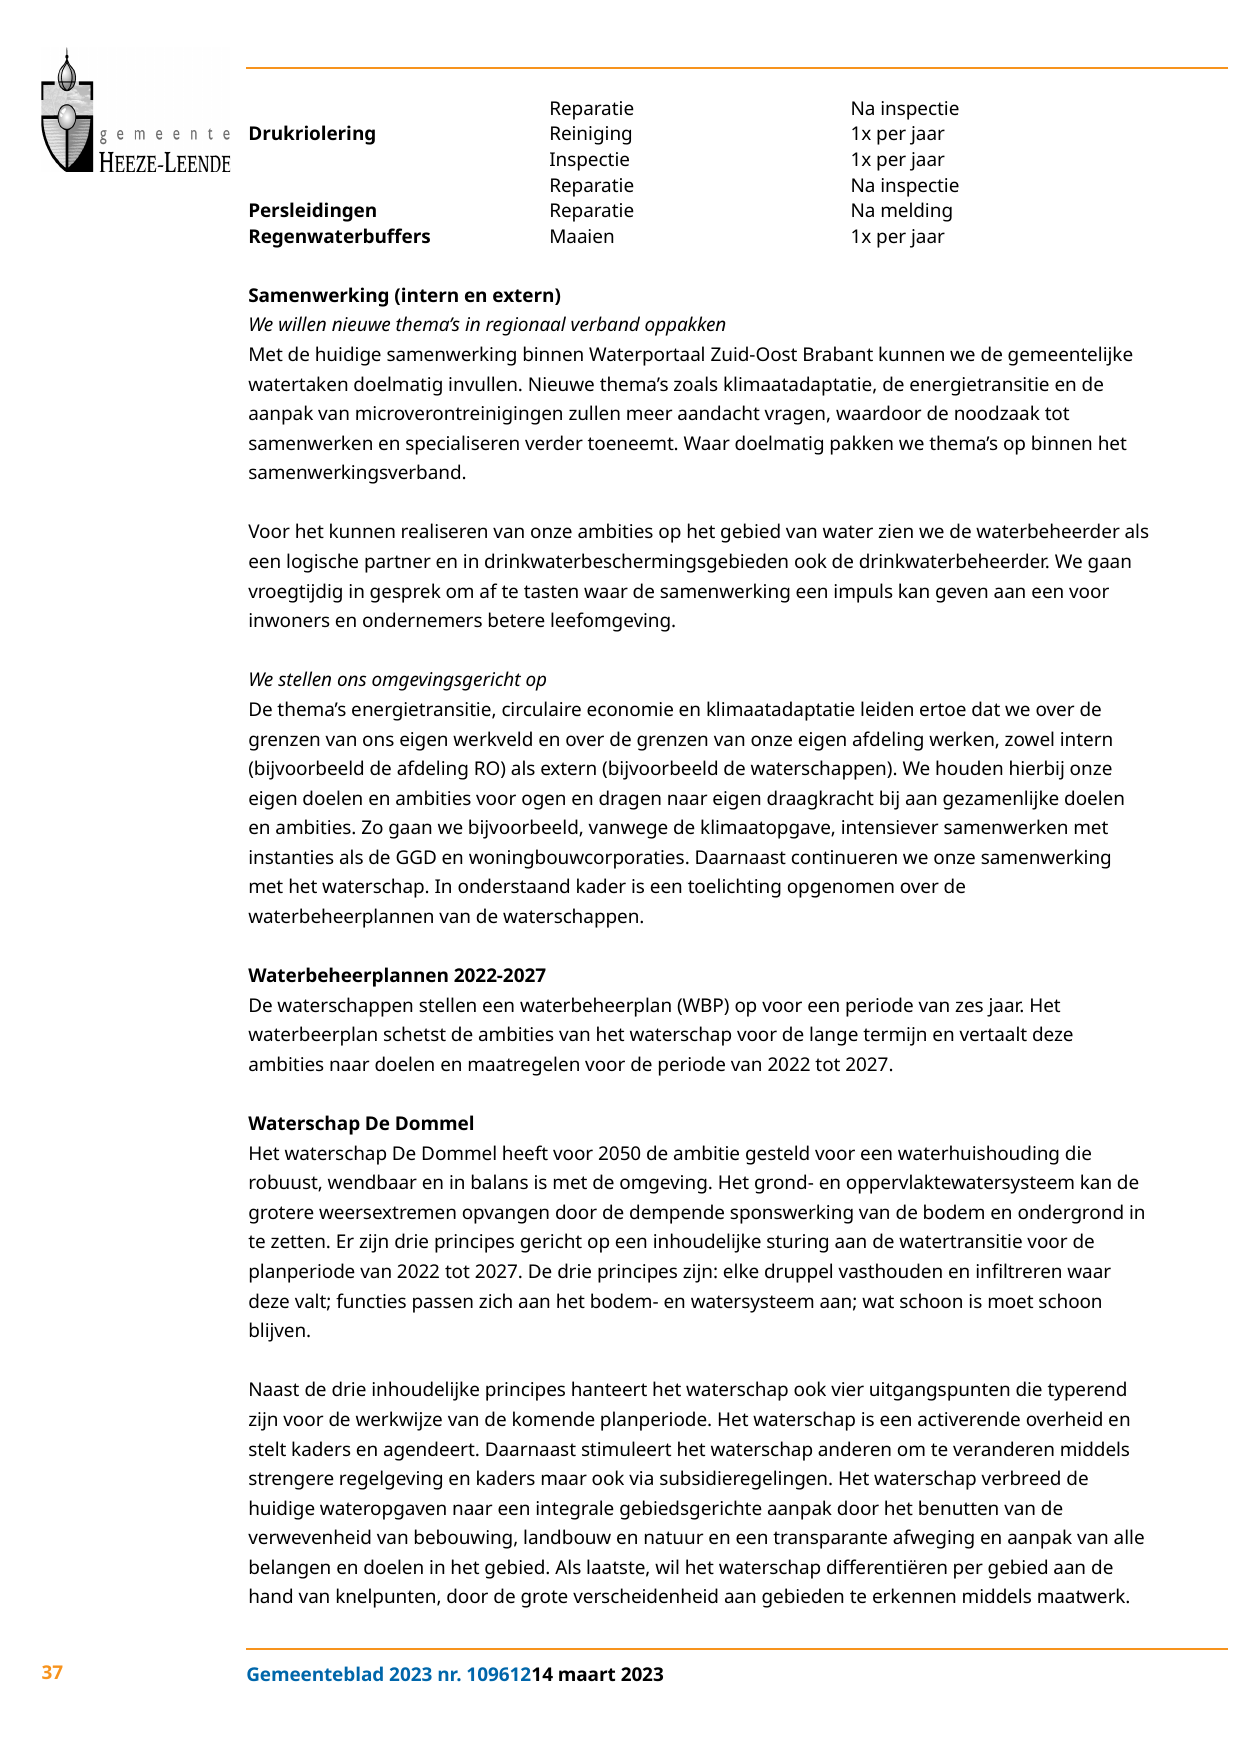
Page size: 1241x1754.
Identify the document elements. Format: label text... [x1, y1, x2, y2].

table_cell Na inspectie [850, 172, 1152, 198]
table_cell [248, 172, 549, 198]
text Het waterschap De Dommel heeft voor 2050 de ambitie gesteld voor een waterhuishouding die robuust, wendbaar en in balans is met de omgeving. Het grond- en oppervlaktewatersysteem kan de grotere weersextremen opvangen door de dempende sponswerking van de bodem en ondergrond in te zetten. Er zijn drie principes gericht op een inhoudelijke sturing aan de watertransitie voor de planperiode van 2022 tot 2027. De drie principes zijn: elke druppel vasthouden en infiltreren waar deze valt; functies passen zich aan het bodem- en watersysteem aan; wat schoon is moet schoon blijven. [248, 1140, 1152, 1343]
table_cell [248, 146, 549, 172]
text De waterschappen stellen een waterbeheerplan (WBP) op voor een periode van zes jaar. Het waterbeerplan schetst de ambities van het waterschap voor de lange termijn en vertaalt deze ambities naar doelen en maatregelen voor de periode van 2022 tot 2027. [248, 992, 1152, 1077]
text Waterbeheerplannen 2022-2027 [248, 962, 1152, 988]
table_cell Reparatie [549, 198, 850, 223]
picture [41, 47, 231, 172]
table_cell Drukriolering [248, 121, 549, 146]
table_cell Na inspectie [850, 95, 1152, 121]
text We stellen ons omgevingsgericht op [248, 667, 1152, 692]
table_cell Reiniging [549, 121, 850, 146]
table_cell Inspectie [549, 146, 850, 172]
table_cell Regenwaterbuffers [248, 224, 549, 249]
text Naast de drie inhoudelijke principes hanteert het waterschap ook vier uitgangspunten die typerend zijn voor de werkwijze van de komende planperiode. Het waterschap is een activerende overheid en stelt kaders en agendeert. Daarnaast stimuleert het waterschap anderen om te veranderen middels strengere regelgeving en kaders maar ook via subsidieregelingen. Het waterschap verbreed de huidige wateropgaven naar een integrale gebiedsgerichte aanpak door het benutten van de verwevenheid van bebouwing, landbouw en natuur en een transparante afweging en aanpak van alle belangen en doelen in het gebied. Als laatste, wil het waterschap differentiëren per gebied aan de hand van knelpunten, door de grote verscheidenheid aan gebieden te erkennen middels maatwerk. [248, 1377, 1152, 1609]
text Met de huidige samenwerking binnen Waterportaal Zuid-Oost Brabant kunnen we de gemeentelijke watertaken doelmatig invullen. Nieuwe thema’s zoals klimaatadaptatie, de energietransitie en de aanpak van microverontreinigingen zullen meer aandacht vragen, waardoor de noodzaak tot samenwerken en specialiseren verder toeneemt. Waar doelmatig pakken we thema’s op binnen het samenwerkingsverband. [248, 341, 1152, 485]
table_cell Reparatie [549, 95, 850, 121]
text Samenwerking (intern en extern) [248, 282, 1152, 308]
table_cell Maaien [549, 224, 850, 249]
table_cell 1x per jaar [850, 146, 1152, 172]
table_cell [248, 95, 549, 121]
table_cell Persleidingen [248, 198, 549, 223]
table_cell Reparatie [549, 172, 850, 198]
text Voor het kunnen realiseren van onze ambities op het gebied van water zien we de waterbeheerder als een logische partner en in drinkwaterbeschermingsgebieden ook de drinkwaterbeheerder. We gaan vroegtijdig in gesprek om af te tasten waar de samenwerking een impuls kan geven aan een voor inwoners en ondernemers betere leefomgeving. [248, 519, 1152, 633]
text De thema’s energietransitie, circulaire economie en klimaatadaptatie leiden ertoe dat we over de grenzen van ons eigen werkveld en over de grenzen van onze eigen afdeling werken, zowel intern (bijvoorbeeld de afdeling RO) als extern (bijvoorbeeld de waterschappen). We houden hierbij onze eigen doelen en ambities voor ogen en dragen naar eigen draagkracht bij aan gezamenlijke doelen en ambities. Zo gaan we bijvoorbeeld, vanwege de klimaatopgave, intensiever samenwerken met instanties als de GGD en woningbouwcorporaties. Daarnaast continueren we onze samenwerking met het waterschap. In onderstaand kader is een toelichting opgenomen over de waterbeheerplannen van de waterschappen. [248, 696, 1152, 929]
table_cell Na melding [850, 198, 1152, 223]
text We willen nieuwe thema’s in regionaal verband oppakken [248, 312, 1152, 337]
table_cell 1x per jaar [850, 224, 1152, 249]
table_cell 1x per jaar [850, 121, 1152, 146]
text Waterschap De Dommel [248, 1110, 1152, 1136]
